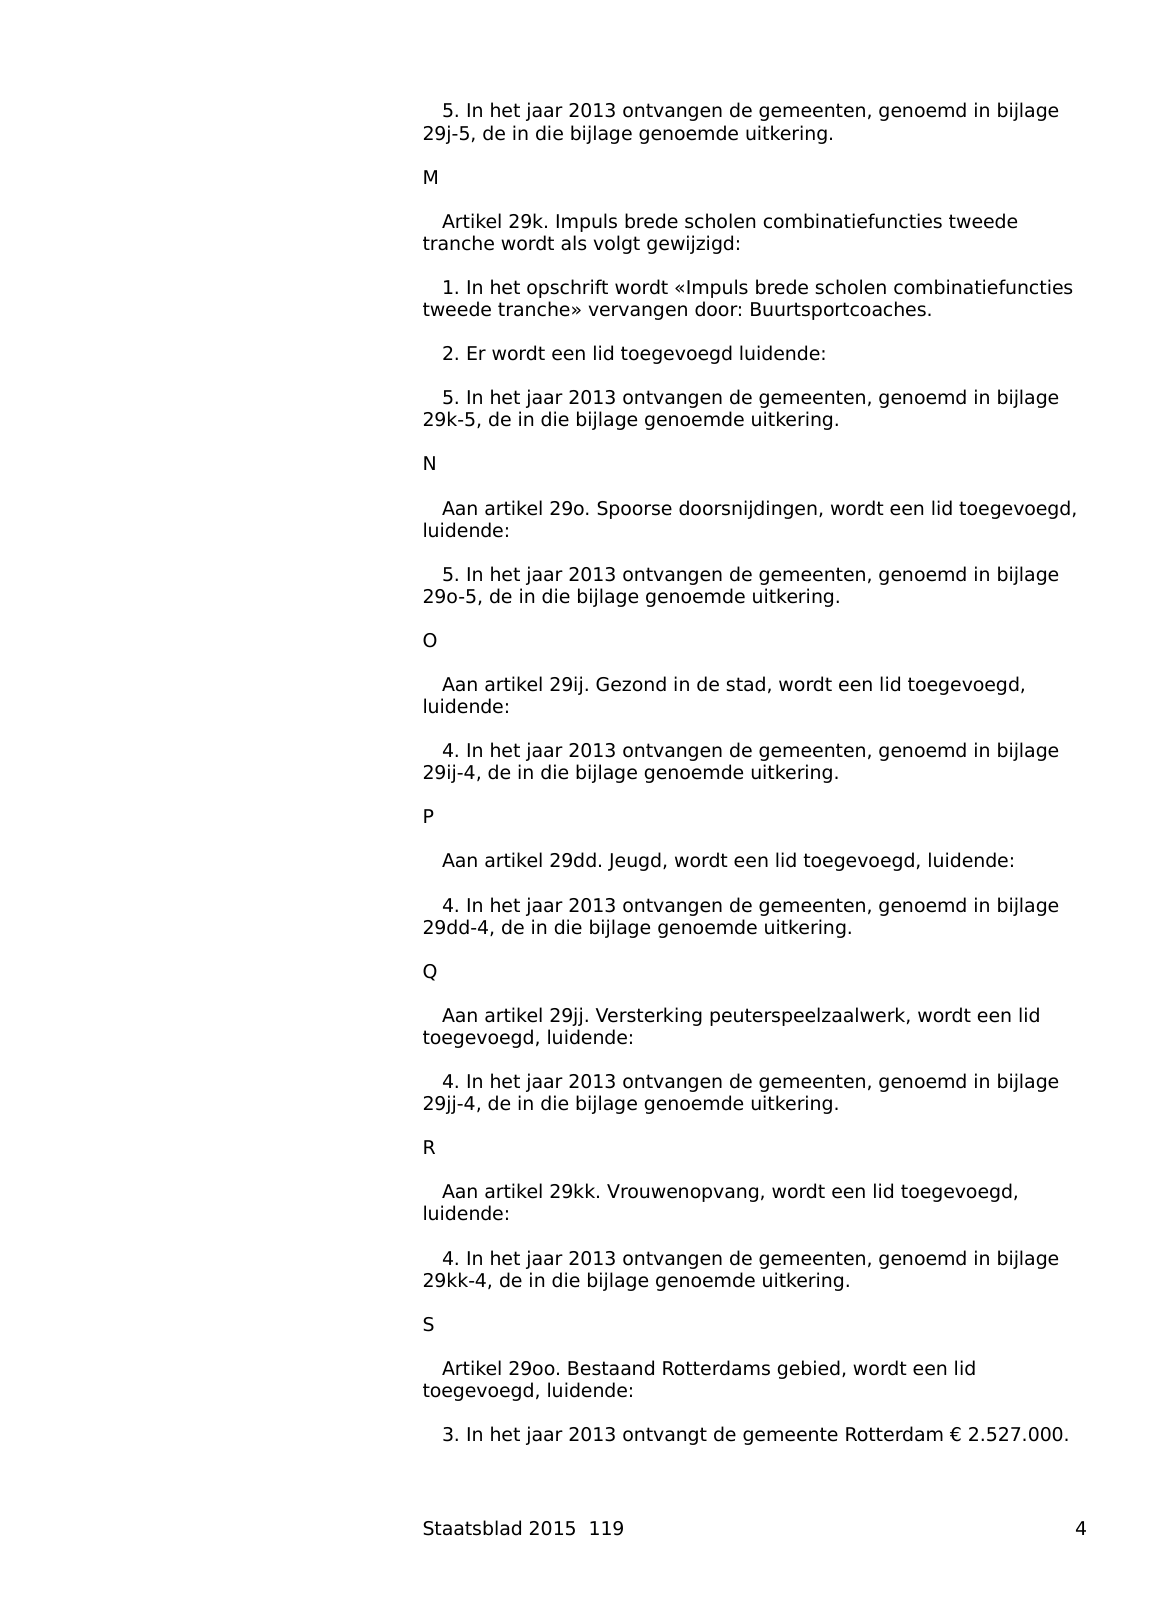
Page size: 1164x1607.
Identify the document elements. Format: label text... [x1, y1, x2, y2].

text Q [422, 961, 1087, 983]
text 3. In het jaar 2013 ontvangt de gemeente Rotterdam € 2.527.000. [422, 1424, 1087, 1446]
text Artikel 29oo. Bestaand Rotterdams gebied, wordt een lid toegevoegd, luidende: [422, 1358, 1087, 1402]
text Aan artikel 29ij. Gezond in de stad, wordt een lid toegevoegd, luidende: [422, 674, 1087, 718]
text 2. Er wordt een lid toegevoegd luidende: [422, 343, 1087, 365]
text 5. In het jaar 2013 ontvangen de gemeenten, genoemd in bijlage 29j-5, de in die bijlage genoemde uitkering. [422, 100, 1087, 144]
text O [422, 630, 1087, 652]
text 4. In het jaar 2013 ontvangen de gemeenten, genoemd in bijlage 29ij-4, de in die bijlage genoemde uitkering. [422, 740, 1087, 784]
text 4. In het jaar 2013 ontvangen de gemeenten, genoemd in bijlage 29kk-4, de in die bijlage genoemde uitkering. [422, 1247, 1087, 1291]
text 1. In het opschrift wordt «Impuls brede scholen combinatiefuncties tweede tranche» vervangen door: Buurtsportcoaches. [422, 277, 1087, 321]
text Artikel 29k. Impuls brede scholen combinatiefuncties tweede tranche wordt als volgt gewijzigd: [422, 211, 1087, 255]
text 4. In het jaar 2013 ontvangen de gemeenten, genoemd in bijlage 29jj-4, de in die bijlage genoemde uitkering. [422, 1071, 1087, 1115]
text R [422, 1137, 1087, 1159]
text 5. In het jaar 2013 ontvangen de gemeenten, genoemd in bijlage 29k-5, de in die bijlage genoemde uitkering. [422, 387, 1087, 431]
text Aan artikel 29o. Spoorse doorsnijdingen, wordt een lid toegevoegd, luidende: [422, 497, 1087, 541]
text Aan artikel 29dd. Jeugd, wordt een lid toegevoegd, luidende: [422, 850, 1087, 872]
text M [422, 167, 1087, 188]
text 5. In het jaar 2013 ontvangen de gemeenten, genoemd in bijlage 29o-5, de in die bijlage genoemde uitkering. [422, 564, 1087, 608]
text 4. In het jaar 2013 ontvangen de gemeenten, genoemd in bijlage 29dd-4, de in die bijlage genoemde uitkering. [422, 894, 1087, 938]
text S [422, 1314, 1087, 1336]
text N [422, 453, 1087, 475]
text Aan artikel 29jj. Versterking peuterspeelzaalwerk, wordt een lid toegevoegd, luidende: [422, 1005, 1087, 1049]
text P [422, 806, 1087, 828]
text Aan artikel 29kk. Vrouwenopvang, wordt een lid toegevoegd, luidende: [422, 1181, 1087, 1225]
